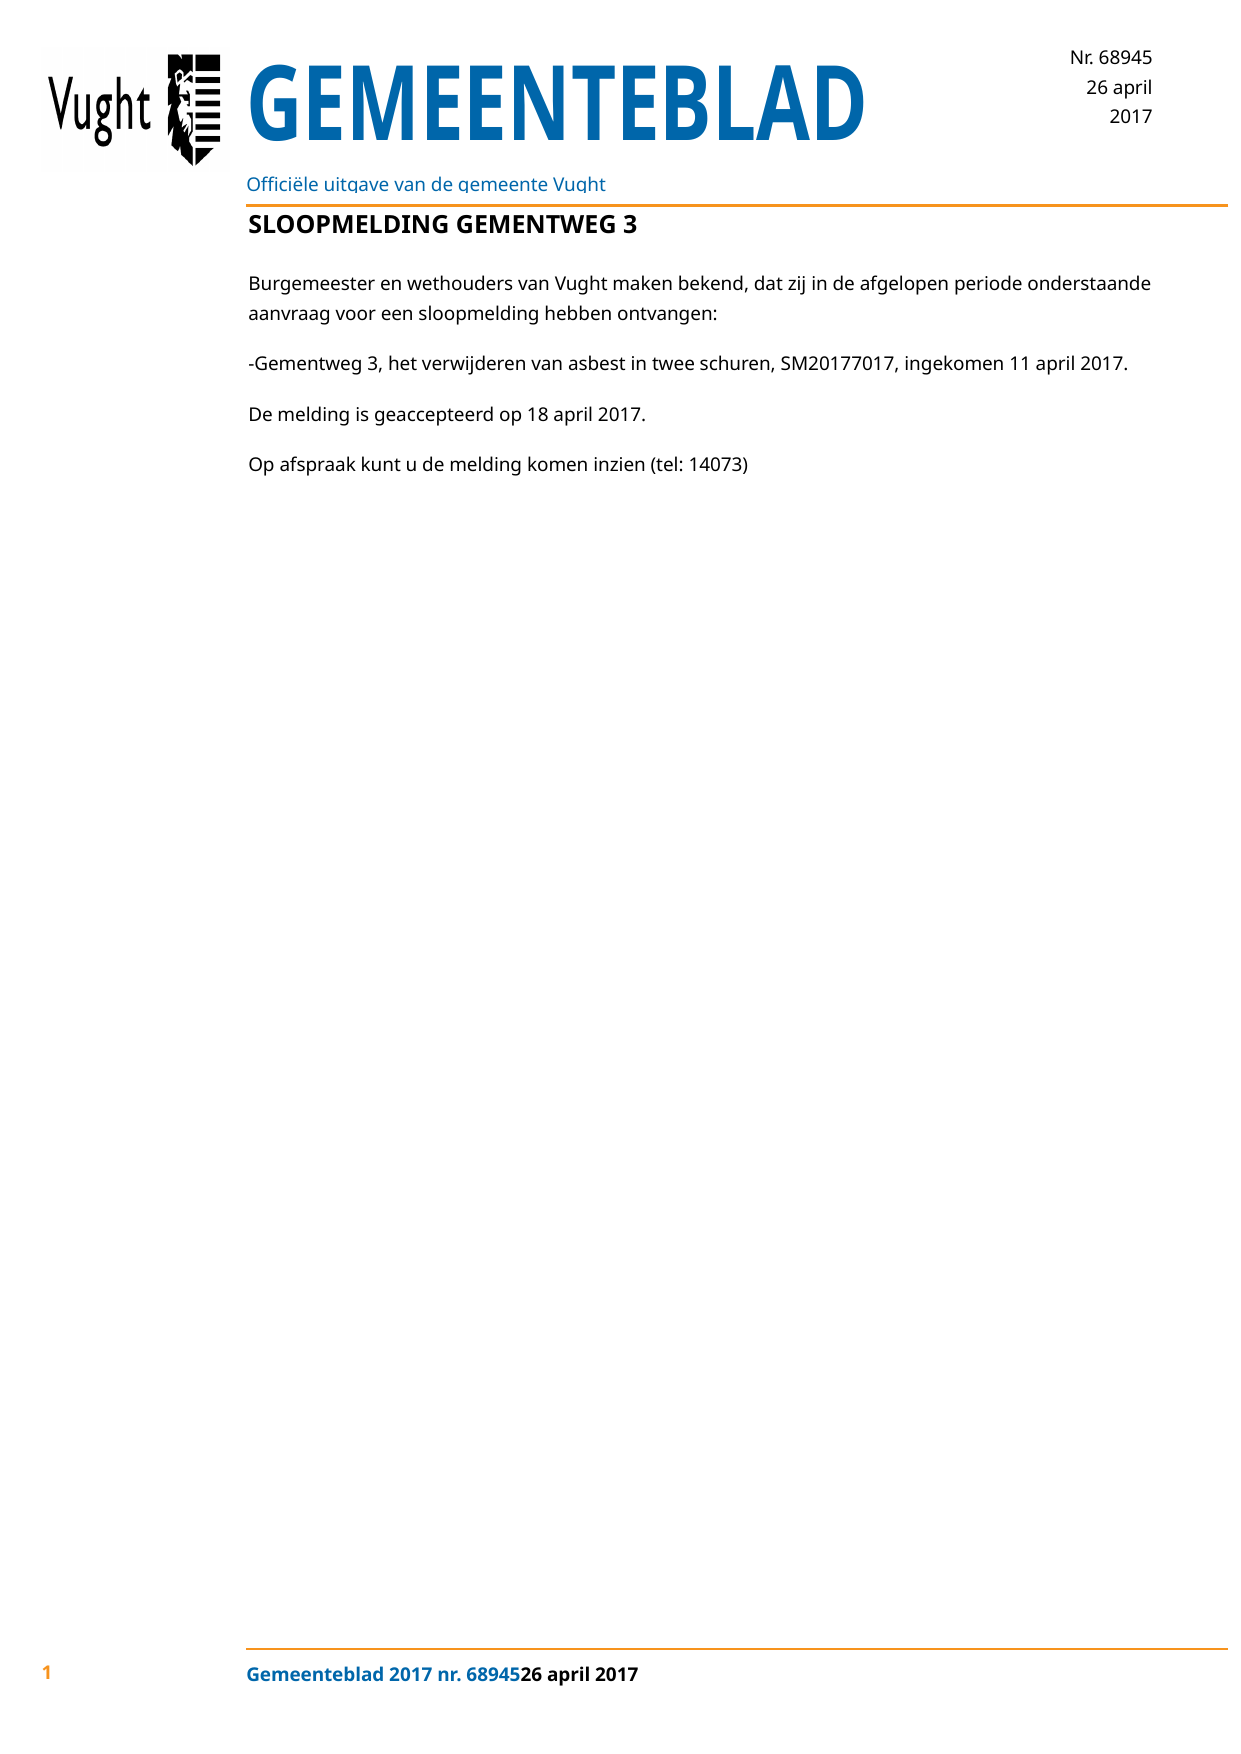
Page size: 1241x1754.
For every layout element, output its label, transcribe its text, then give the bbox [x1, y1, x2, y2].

text De melding is geaccepteerd op 18 april 2017. [248, 401, 1152, 426]
text Burgemeester en wethouders van Vught maken bekend, dat zij in de afgelopen periode onderstaande aanvraag voor een sloopmelding hebben ontvangen: [248, 270, 1152, 326]
picture [41, 47, 231, 172]
text SLOOPMELDING GEMENTWEG 3 [248, 207, 1152, 241]
text -Gementweg 3, het verwijderen van asbest in twee schuren, SM20177017, ingekomen 11 april 2017. [248, 350, 1152, 376]
text Op afspraak kunt u de melding komen inzien (tel: 14073) [248, 451, 1152, 477]
